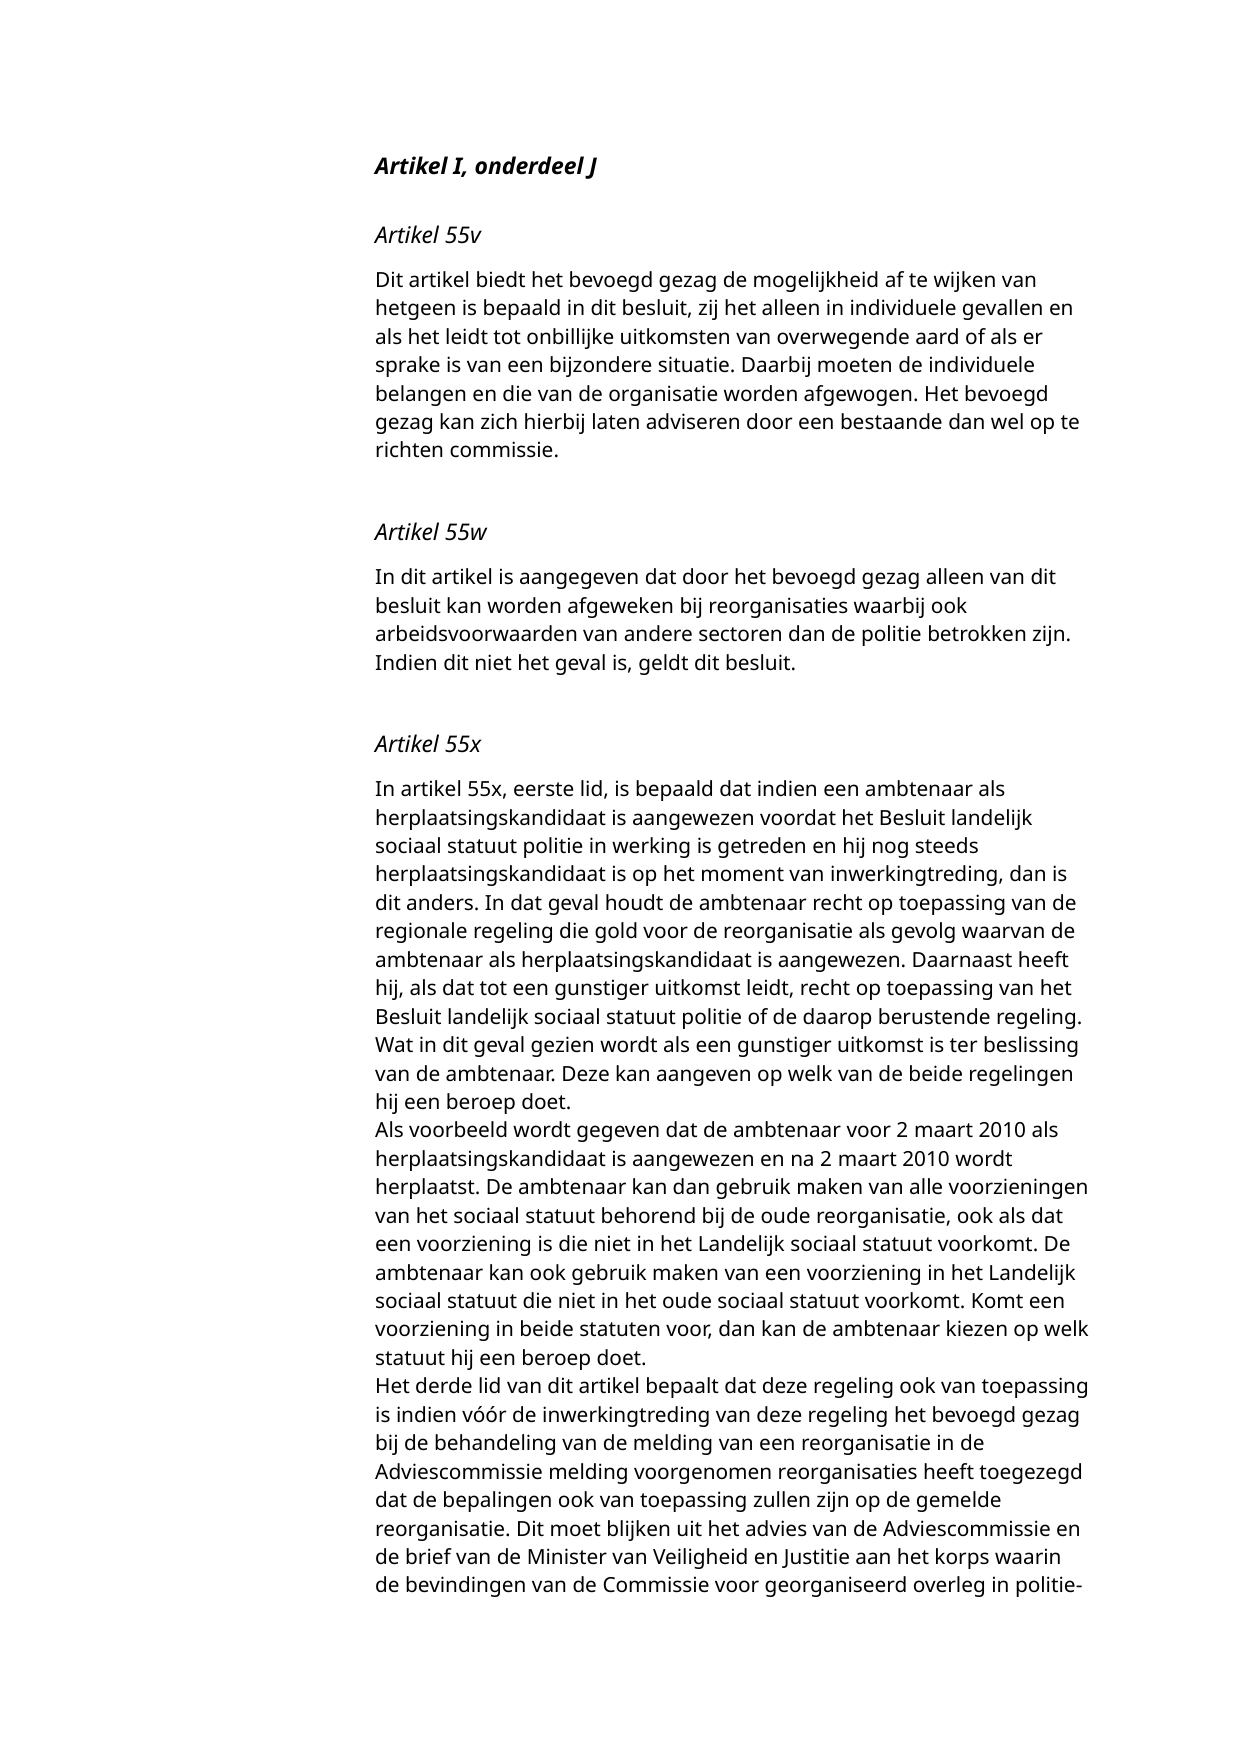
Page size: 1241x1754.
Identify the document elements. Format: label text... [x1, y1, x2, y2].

subtitle Artikel 55w [375, 516, 1090, 547]
text Dit artikel biedt het bevoegd gezag de mogelijkheid af te wijken van hetgeen is bepaald in dit besluit, zij het alleen in individuele gevallen en als het leidt tot onbillijke uitkomsten van overwegende aard of als er sprake is van een bijzondere situatie. Daarbij moeten de individuele belangen en die van de organisatie worden afgewogen. Het bevoegd gezag kan zich hierbij laten adviseren door een bestaande dan wel op te richten commissie. [375, 265, 1090, 464]
text Het derde lid van dit artikel bepaalt dat deze regeling ook van toepassing is indien vóór de inwerkingtreding van deze regeling het bevoegd gezag bij de behandeling van de melding van een reorganisatie in de Adviescommissie melding voorgenomen reorganisaties heeft toegezegd dat de bepalingen ook van toepassing zullen zijn op de gemelde reorganisatie. Dit moet blijken uit het advies van de Adviescommissie en de brief van de Minister van Veiligheid en Justitie aan het korps waarin de bevindingen van de Commissie voor georganiseerd overleg in politie- [375, 1371, 1090, 1599]
text Als voorbeeld wordt gegeven dat de ambtenaar voor 2 maart 2010 als herplaatsingskandidaat is aangewezen en na 2 maart 2010 wordt herplaatst. De ambtenaar kan dan gebruik maken van alle voorzieningen van het sociaal statuut behorend bij de oude reorganisatie, ook als dat een voorziening is die niet in het Landelijk sociaal statuut voorkomt. De ambtenaar kan ook gebruik maken van een voorziening in het Landelijk sociaal statuut die niet in het oude sociaal statuut voorkomt. Komt een voorziening in beide statuten voor, dan kan de ambtenaar kiezen op welk statuut hij een beroep doet. [375, 1116, 1090, 1371]
subtitle Artikel 55v [375, 219, 1090, 250]
text In dit artikel is aangegeven dat door het bevoegd gezag alleen van dit besluit kan worden afgeweken bij reorganisaties waarbij ook arbeidsvoorwaarden van andere sectoren dan de politie betrokken zijn. Indien dit niet het geval is, geldt dit besluit. [375, 562, 1090, 676]
subtitle Artikel I, onderdeel J [375, 150, 1090, 181]
subtitle Artikel 55x [375, 728, 1090, 759]
text In artikel 55x, eerste lid, is bepaald dat indien een ambtenaar als herplaatsingskandidaat is aangewezen voordat het Besluit landelijk sociaal statuut politie in werking is getreden en hij nog steeds herplaatsingskandidaat is op het moment van inwerkingtreding, dan is dit anders. In dat geval houdt de ambtenaar recht op toepassing van de regionale regeling die gold voor de reorganisatie als gevolg waarvan de ambtenaar als herplaatsingskandidaat is aangewezen. Daarnaast heeft hij, als dat tot een gunstiger uitkomst leidt, recht op toepassing van het Besluit landelijk sociaal statuut politie of de daarop berustende regeling. Wat in dit geval gezien wordt als een gunstiger uitkomst is ter beslissing van de ambtenaar. Deze kan aangeven op welk van de beide regelingen hij een beroep doet. [375, 774, 1090, 1116]
